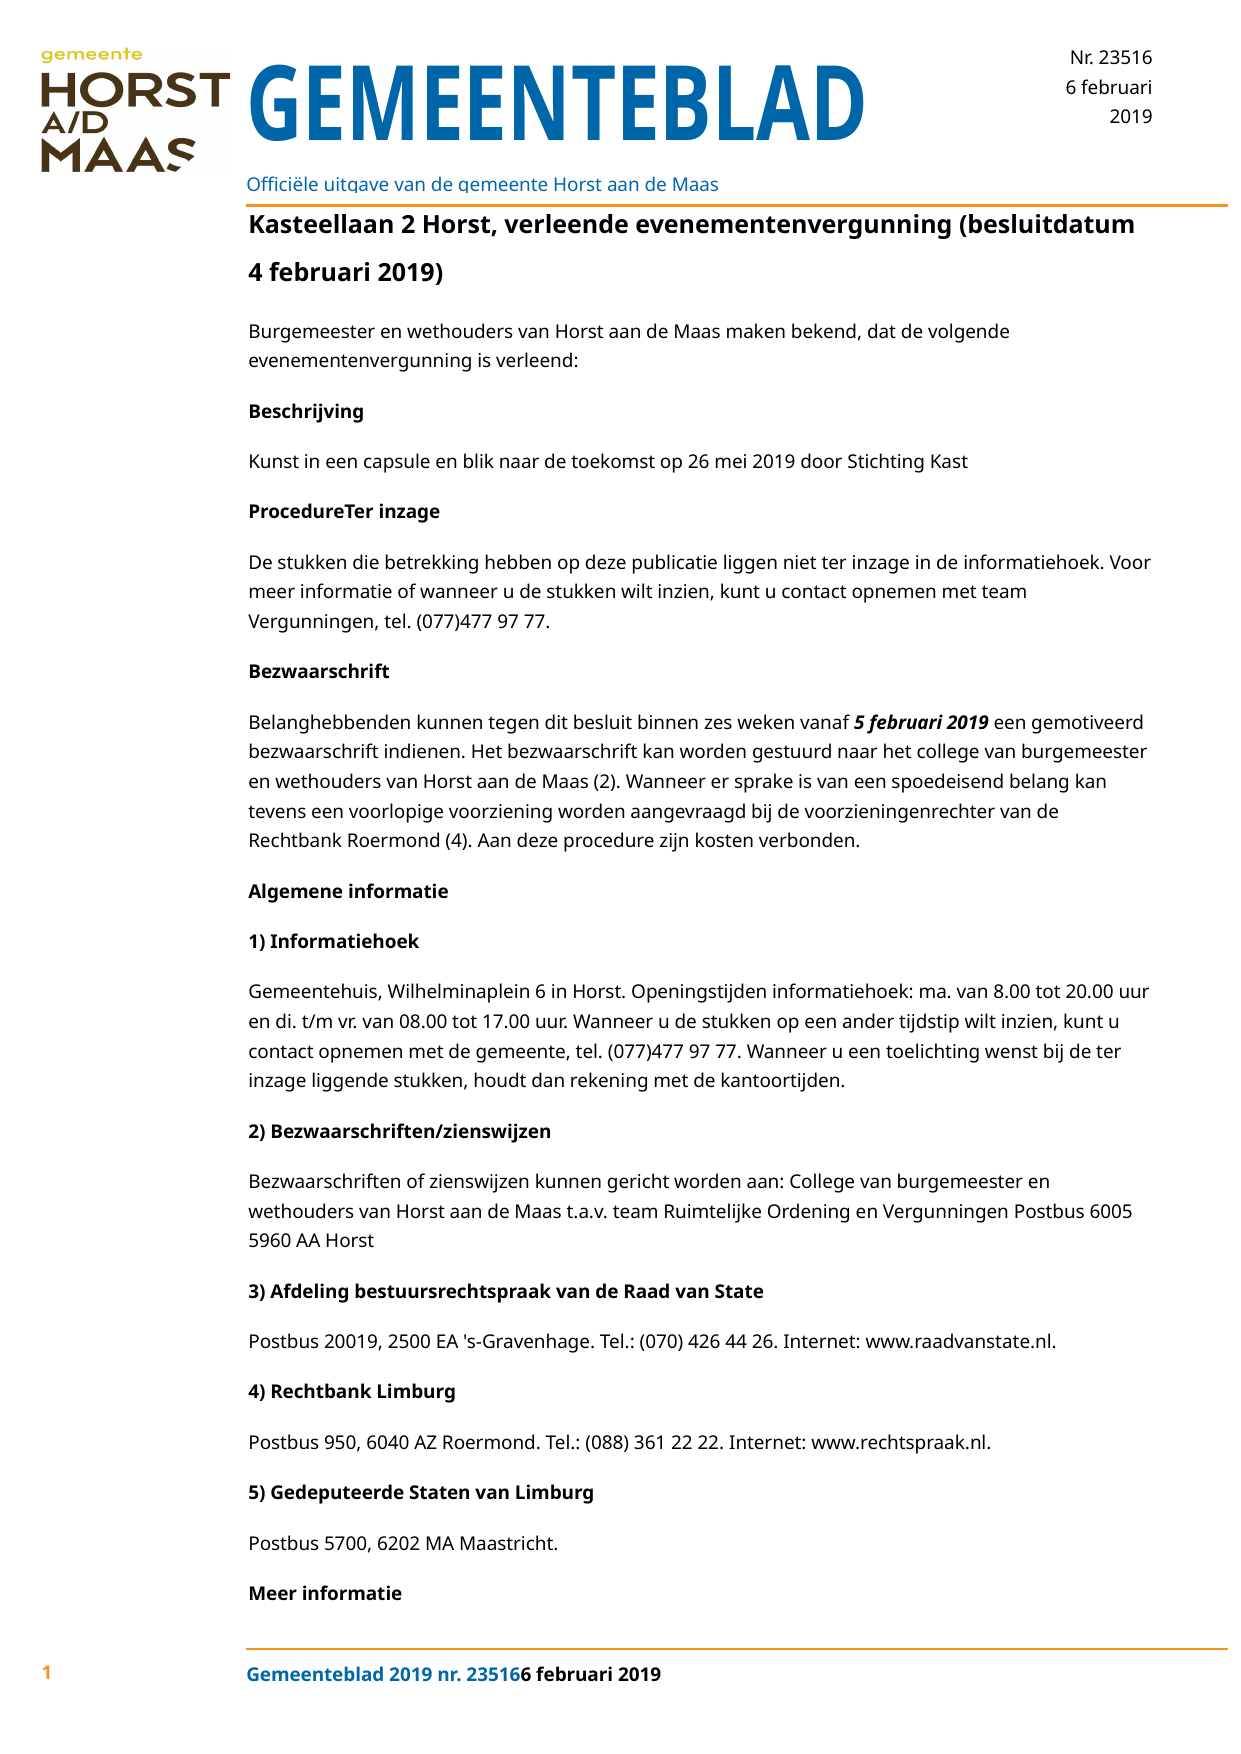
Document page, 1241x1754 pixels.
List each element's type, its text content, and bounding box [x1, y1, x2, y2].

picture [41, 47, 231, 172]
text Belanghebbenden kunnen tegen dit besluit binnen zes weken vanaf 5 februari 2019 een gemotiveerd bezwaarschrift indienen. Het bezwaarschrift kan worden gestuurd naar het college van burgemeester en wethouders van Horst aan de Maas (2). Wanneer er sprake is van een spoedeisend belang kan tevens een voorlopige voorziening worden aangevraagd bij de voorzieningenrechter van de Rechtbank Roermond (4). Aan deze procedure zijn kosten verbonden. [248, 709, 1152, 853]
text Postbus 950, 6040 AZ Roermond. Tel.: (088) 361 22 22. Internet: www.rechtspraak.nl. [248, 1429, 1152, 1455]
text 2) Bezwaarschriften/zienswijzen [248, 1118, 1152, 1144]
text Kasteellaan 2 Horst, verleende evenementenvergunning (besluitdatum 4 februari 2019) [248, 207, 1152, 288]
text Beschrijving [248, 398, 1152, 424]
text Postbus 5700, 6202 MA Maastricht. [248, 1530, 1152, 1556]
text Bezwaarschrift [248, 659, 1152, 684]
text 3) Afdeling bestuursrechtspraak van de Raad van State [248, 1278, 1152, 1304]
text 1) Informatiehoek [248, 928, 1152, 954]
text Burgemeester en wethouders van Horst aan de Maas maken bekend, dat de volgende evenementenvergunning is verleend: [248, 318, 1152, 373]
text 4) Rechtbank Limburg [248, 1379, 1152, 1404]
text ProcedureTer inzage [248, 499, 1152, 524]
text Algemene informatie [248, 878, 1152, 904]
text De stukken die betrekking hebben op deze publicatie liggen niet ter inzage in de informatiehoek. Voor meer informatie of wanneer u de stukken wilt inzien, kunt u contact opnemen met team Vergunningen, tel. (077)477 97 77. [248, 549, 1152, 634]
text Meer informatie [248, 1580, 1152, 1606]
text Postbus 20019, 2500 EA 's-Gravenhage. Tel.: (070) 426 44 26. Internet: www.raadvanstate.nl. [248, 1328, 1152, 1354]
text 5) Gedeputeerde Staten van Limburg [248, 1479, 1152, 1505]
text Bezwaarschriften of zienswijzen kunnen gericht worden aan: College van burgemeester en wethouders van Horst aan de Maas t.a.v. team Ruimtelijke Ordening en Vergunningen Postbus 6005 5960 AA Horst [248, 1168, 1152, 1253]
text Gemeentehuis, Wilhelminaplein 6 in Horst. Openingstijden informatiehoek: ma. van 8.00 tot 20.00 uur en di. t/m vr. van 08.00 tot 17.00 uur. Wanneer u de stukken op een ander tijdstip wilt inzien, kunt u contact opnemen met de gemeente, tel. (077)477 97 77. Wanneer u een toelichting wenst bij de ter inzage liggende stukken, houdt dan rekening met de kantoortijden. [248, 979, 1152, 1093]
text Kunst in een capsule en blik naar de toekomst op 26 mei 2019 door Stichting Kast [248, 448, 1152, 474]
